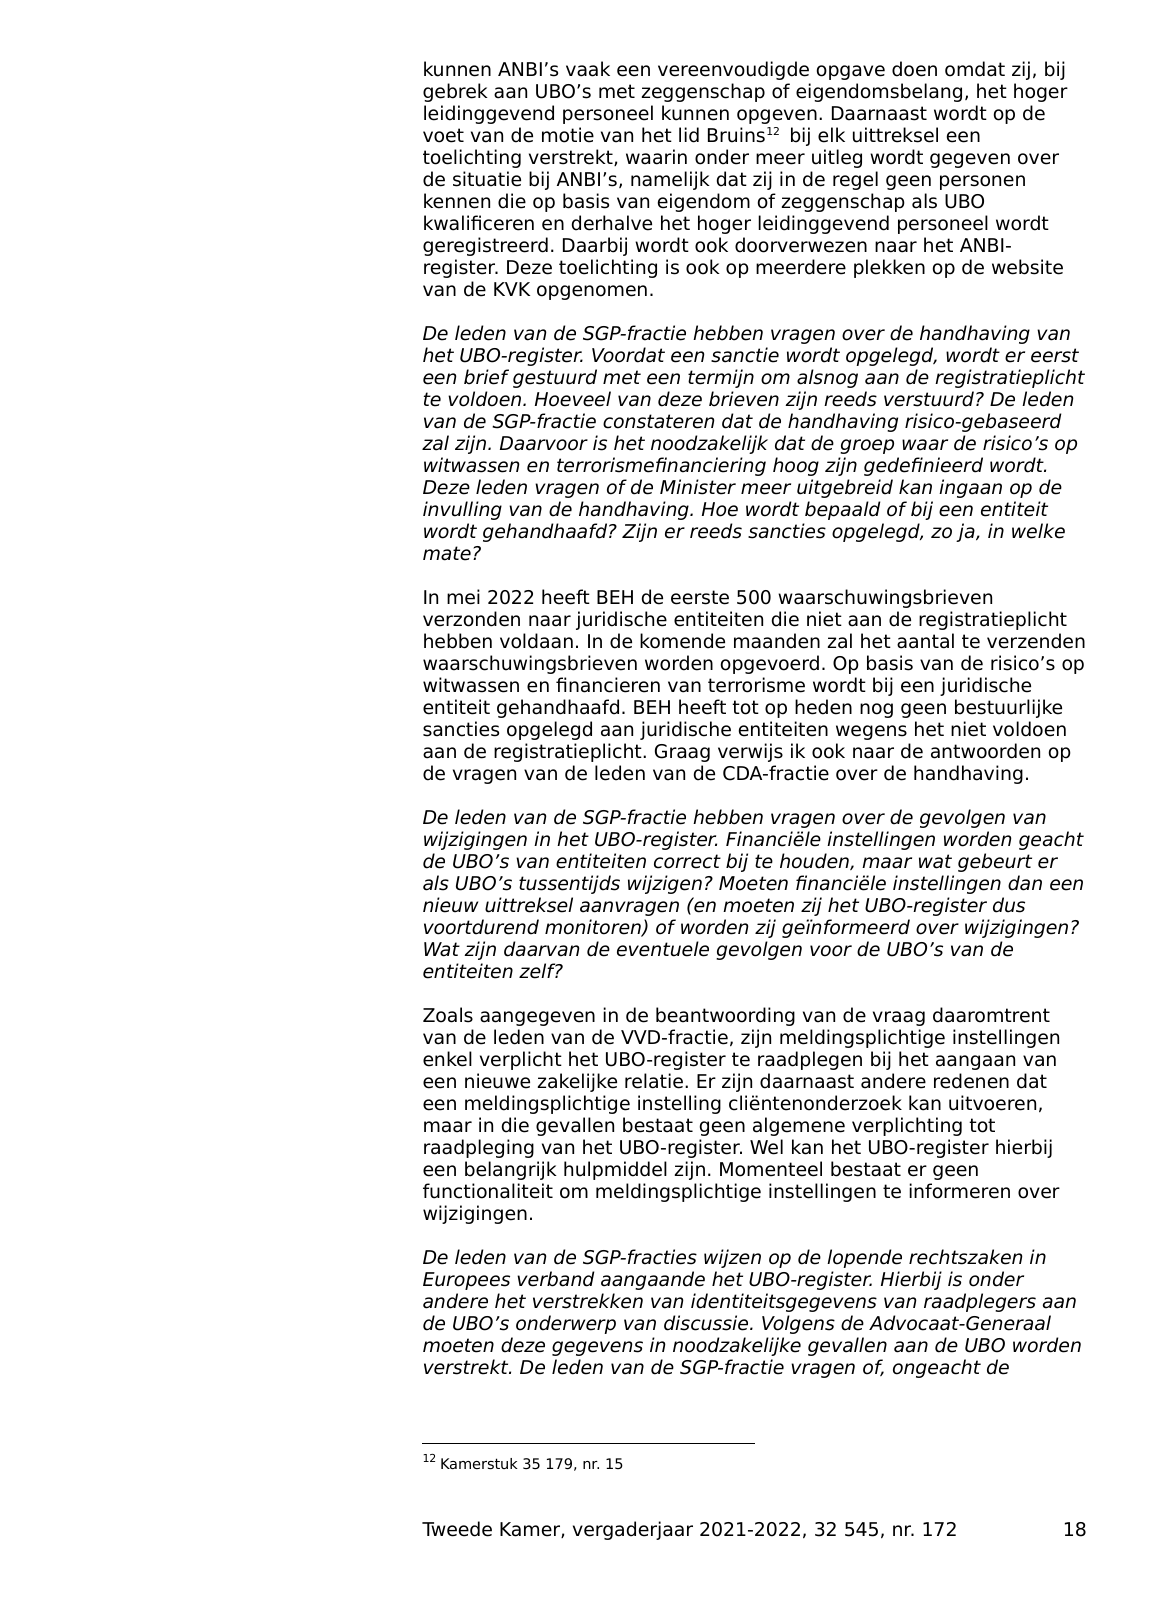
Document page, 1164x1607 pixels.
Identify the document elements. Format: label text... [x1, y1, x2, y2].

text kunnen ANBI’s vaak een vereenvoudigde opgave doen omdat zij, bij gebrek aan UBO’s met zeggenschap of eigendomsbelang, het hoger leidinggevend personeel kunnen opgeven. Daarnaast wordt op de voet van de motie van het lid Bruins bij elk uittreksel een toelichting verstrekt, waarin onder meer uitleg wordt gegeven over de situatie bij ANBI’s, namelijk dat zij in de regel geen personen kennen die op basis van eigendom of zeggenschap als UBO kwalificeren en derhalve het hoger leidinggevend personeel wordt geregistreerd. Daarbij wordt ook doorverwezen naar het ANBI-register. Deze toelichting is ook op meerdere plekken op de website van de KVK opgenomen. [422, 59, 1087, 301]
text De leden van de SGP-fractie hebben vragen over de gevolgen van wijzigingen in het UBO-register. Financiële instellingen worden geacht de UBO’s van entiteiten correct bij te houden, maar wat gebeurt er als UBO’s tussentijds wijzigen? Moeten financiële instellingen dan een nieuw uittreksel aanvragen (en moeten zij het UBO-register dus voortdurend monitoren) of worden zij geïnformeerd over wijzigingen? Wat zijn daarvan de eventuele gevolgen voor de UBO’s van de entiteiten zelf? [422, 807, 1087, 983]
text In mei 2022 heeft BEH de eerste 500 waarschuwingsbrieven verzonden naar juridische entiteiten die niet aan de registratieplicht hebben voldaan. In de komende maanden zal het aantal te verzenden waarschuwingsbrieven worden opgevoerd. Op basis van de risico’s op witwassen en financieren van terrorisme wordt bij een juridische entiteit gehandhaafd. BEH heeft tot op heden nog geen bestuurlijke sancties opgelegd aan juridische entiteiten wegens het niet voldoen aan de registratieplicht. Graag verwijs ik ook naar de antwoorden op de vragen van de leden van de CDA-fractie over de handhaving. [422, 587, 1087, 785]
text De leden van de SGP-fracties wijzen op de lopende rechtszaken in Europees verband aangaande het UBO-register. Hierbij is onder andere het verstrekken van identiteitsgegevens van raadplegers aan de UBO’s onderwerp van discussie. Volgens de Advocaat-Generaal moeten deze gegevens in noodzakelijke gevallen aan de UBO worden verstrekt. De leden van de SGP-fractie vragen of, ongeacht de [422, 1247, 1087, 1379]
text Zoals aangegeven in de beantwoording van de vraag daaromtrent van de leden van de VVD-fractie, zijn meldingsplichtige instellingen enkel verplicht het UBO-register te raadplegen bij het aangaan van een nieuwe zakelijke relatie. Er zijn daarnaast andere redenen dat een meldingsplichtige instelling cliëntenonderzoek kan uitvoeren, maar in die gevallen bestaat geen algemene verplichting tot raadpleging van het UBO-register. Wel kan het UBO-register hierbij een belangrijk hulpmiddel zijn. Momenteel bestaat er geen functionaliteit om meldingsplichtige instellingen te informeren over wijzigingen. [422, 1005, 1087, 1225]
text Kamerstuk 35 179, nr. 15 [422, 1452, 1087, 1474]
text De leden van de SGP-fractie hebben vragen over de handhaving van het UBO-register. Voordat een sanctie wordt opgelegd, wordt er eerst een brief gestuurd met een termijn om alsnog aan de registratieplicht te voldoen. Hoeveel van deze brieven zijn reeds verstuurd? De leden van de SGP-fractie constateren dat de handhaving risico-gebaseerd zal zijn. Daarvoor is het noodzakelijk dat de groep waar de risico’s op witwassen en terrorismefinanciering hoog zijn gedefinieerd wordt. Deze leden vragen of de Minister meer uitgebreid kan ingaan op de invulling van de handhaving. Hoe wordt bepaald of bij een entiteit wordt gehandhaafd? Zijn er reeds sancties opgelegd, zo ja, in welke mate? [422, 323, 1087, 565]
